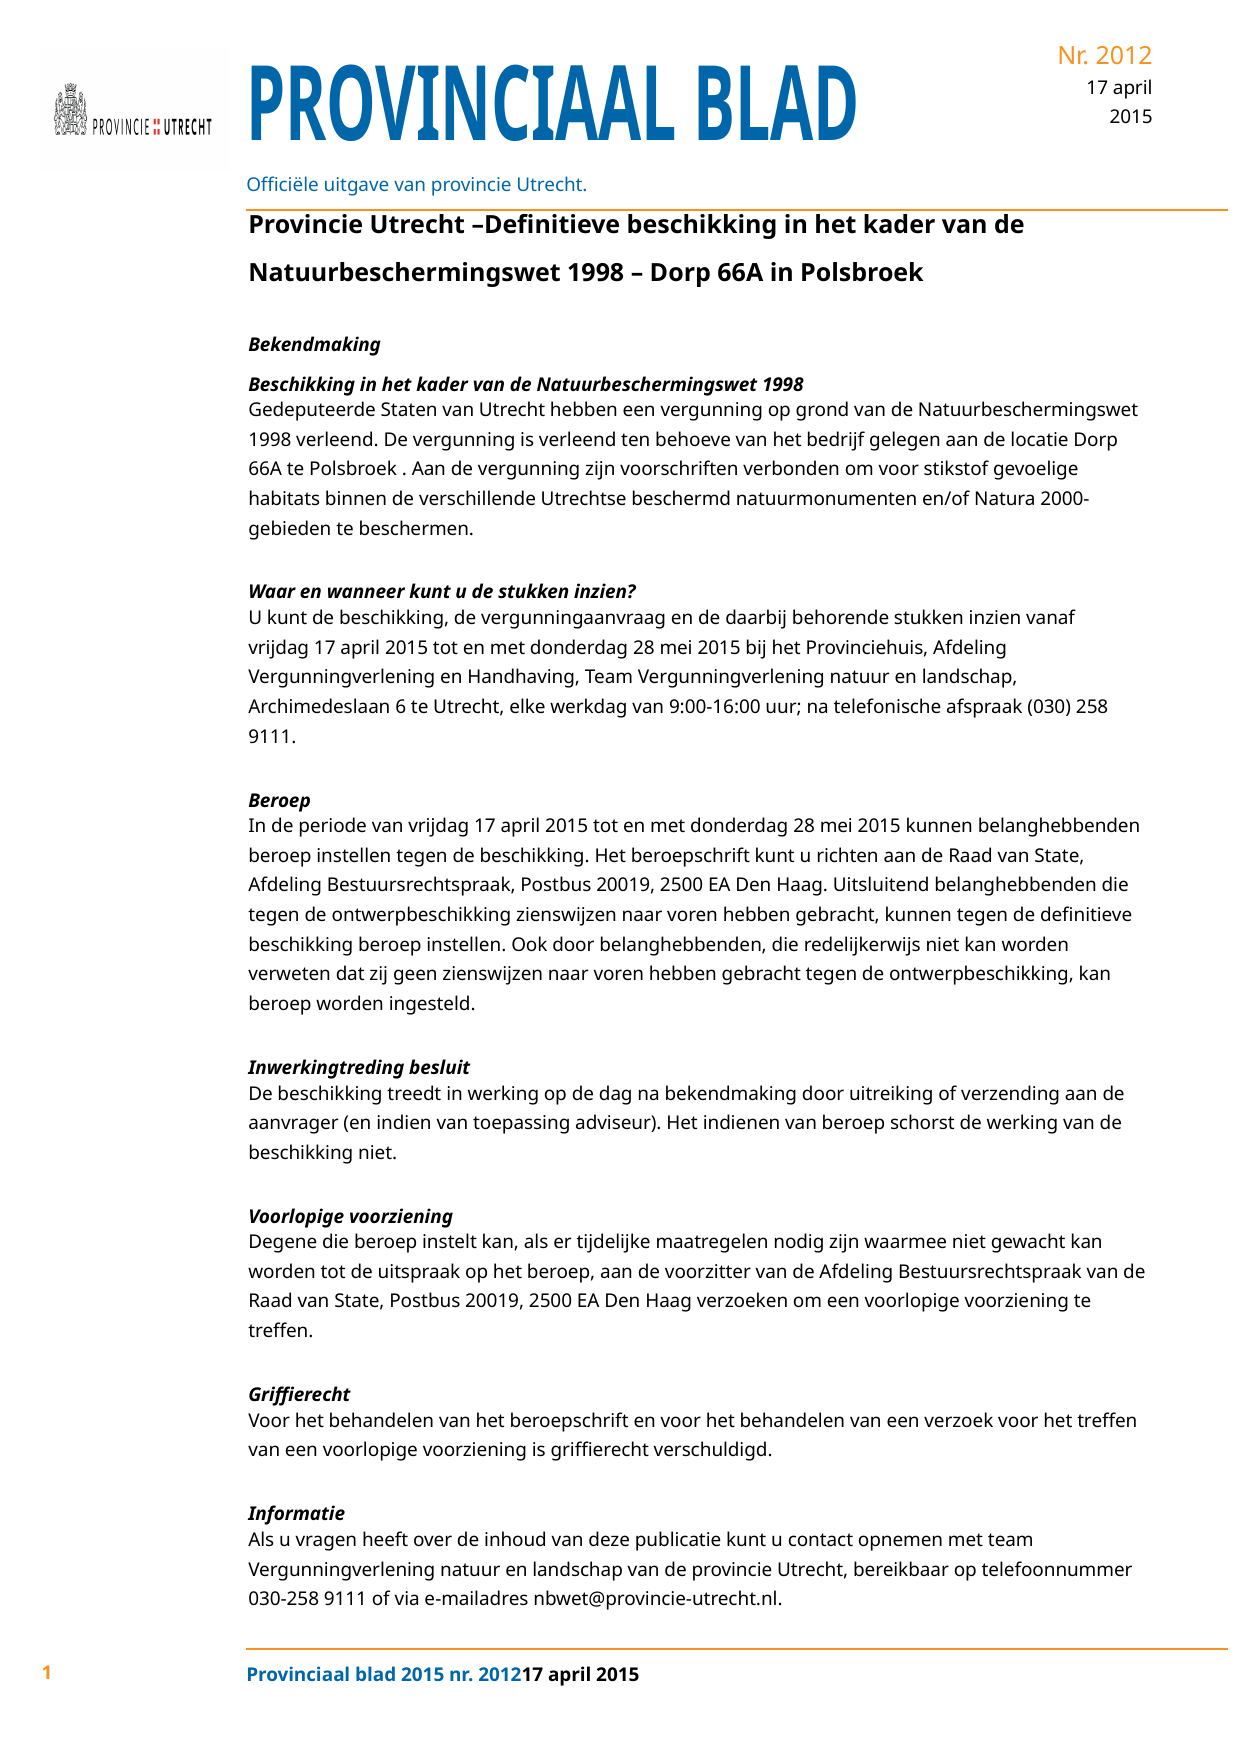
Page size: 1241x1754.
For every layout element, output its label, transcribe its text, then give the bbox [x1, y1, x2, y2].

text Bekendmaking [248, 331, 1152, 357]
text Inwerkingtreding besluit [248, 1054, 1152, 1080]
text U kunt de beschikking, de vergunningaanvraag en de daarbij behorende stukken inzien vanaf vrijdag 17 april 2015 tot en met donderdag 28 mei 2015 bij het Provinciehuis, Afdeling Vergunningverlening en Handhaving, Team Vergunningverlening natuur en landschap, Archimedeslaan 6 te Utrecht, elke werkdag van 9:00-16:00 uur; na telefonische afspraak (030) 258 9111. [248, 604, 1152, 748]
text Griffierecht [248, 1381, 1152, 1407]
text Als u vragen heeft over de inhoud van deze publicatie kunt u contact opnemen met team Vergunningverlening natuur en landschap van de provincie Utrecht, bereikbaar op telefoonnummer 030-258 9111 of via e-mailadres nbwet@provincie-utrecht.nl. [248, 1526, 1152, 1611]
text Voorlopige voorziening [248, 1203, 1152, 1228]
text Beroep [248, 787, 1152, 812]
text Gedeputeerde Staten van Utrecht hebben een vergunning op grond van de Natuurbeschermingswet 1998 verleend. De vergunning is verleend ten behoeve van het bedrijf gelegen aan de locatie Dorp 66A te Polsbroek . Aan de vergunning zijn voorschriften verbonden om voor stikstof gevoelige habitats binnen de verschillende Utrechtse beschermd natuurmonumenten en/of Natura 2000-gebieden te beschermen. [248, 396, 1152, 541]
text In de periode van vrijdag 17 april 2015 tot en met donderdag 28 mei 2015 kunnen belanghebbenden beroep instellen tegen de beschikking. Het beroepschrift kunt u richten aan de Raad van State, Afdeling Bestuursrechtspraak, Postbus 20019, 2500 EA Den Haag. Uitsluitend belanghebbenden die tegen de ontwerpbeschikking zienswijzen naar voren hebben gebracht, kunnen tegen de definitieve beschikking beroep instellen. Ook door belanghebbenden, die redelijkerwijs niet kan worden verweten dat zij geen zienswijzen naar voren hebben gebracht tegen de ontwerpbeschikking, kan beroep worden ingesteld. [248, 812, 1152, 1016]
text De beschikking treedt in werking op de dag na bekendmaking door uitreiking of verzending aan de aanvrager (en indien van toepassing adviseur). Het indienen van beroep schorst de werking van de beschikking niet. [248, 1080, 1152, 1164]
text Waar en wanneer kunt u de stukken inzien? [248, 579, 1152, 604]
text Provincie Utrecht –Definitieve beschikking in het kader van de Natuurbeschermingswet 1998 – Dorp 66A in Polsbroek [248, 211, 1152, 288]
picture [41, 47, 231, 172]
text Voor het behandelen van het beroepschrift en voor het behandelen van een verzoek voor het treffen van een voorlopige voorziening is griffierecht verschuldigd. [248, 1407, 1152, 1462]
text Beschikking in het kader van de Natuurbeschermingswet 1998 [248, 371, 1152, 396]
text Informatie [248, 1501, 1152, 1526]
text Degene die beroep instelt kan, als er tijdelijke maatregelen nodig zijn waarmee niet gewacht kan worden tot de uitspraak op het beroep, aan de voorzitter van de Afdeling Bestuursrechtspraak van de Raad van State, Postbus 20019, 2500 EA Den Haag verzoeken om een voorlopige voorziening te treffen. [248, 1228, 1152, 1343]
